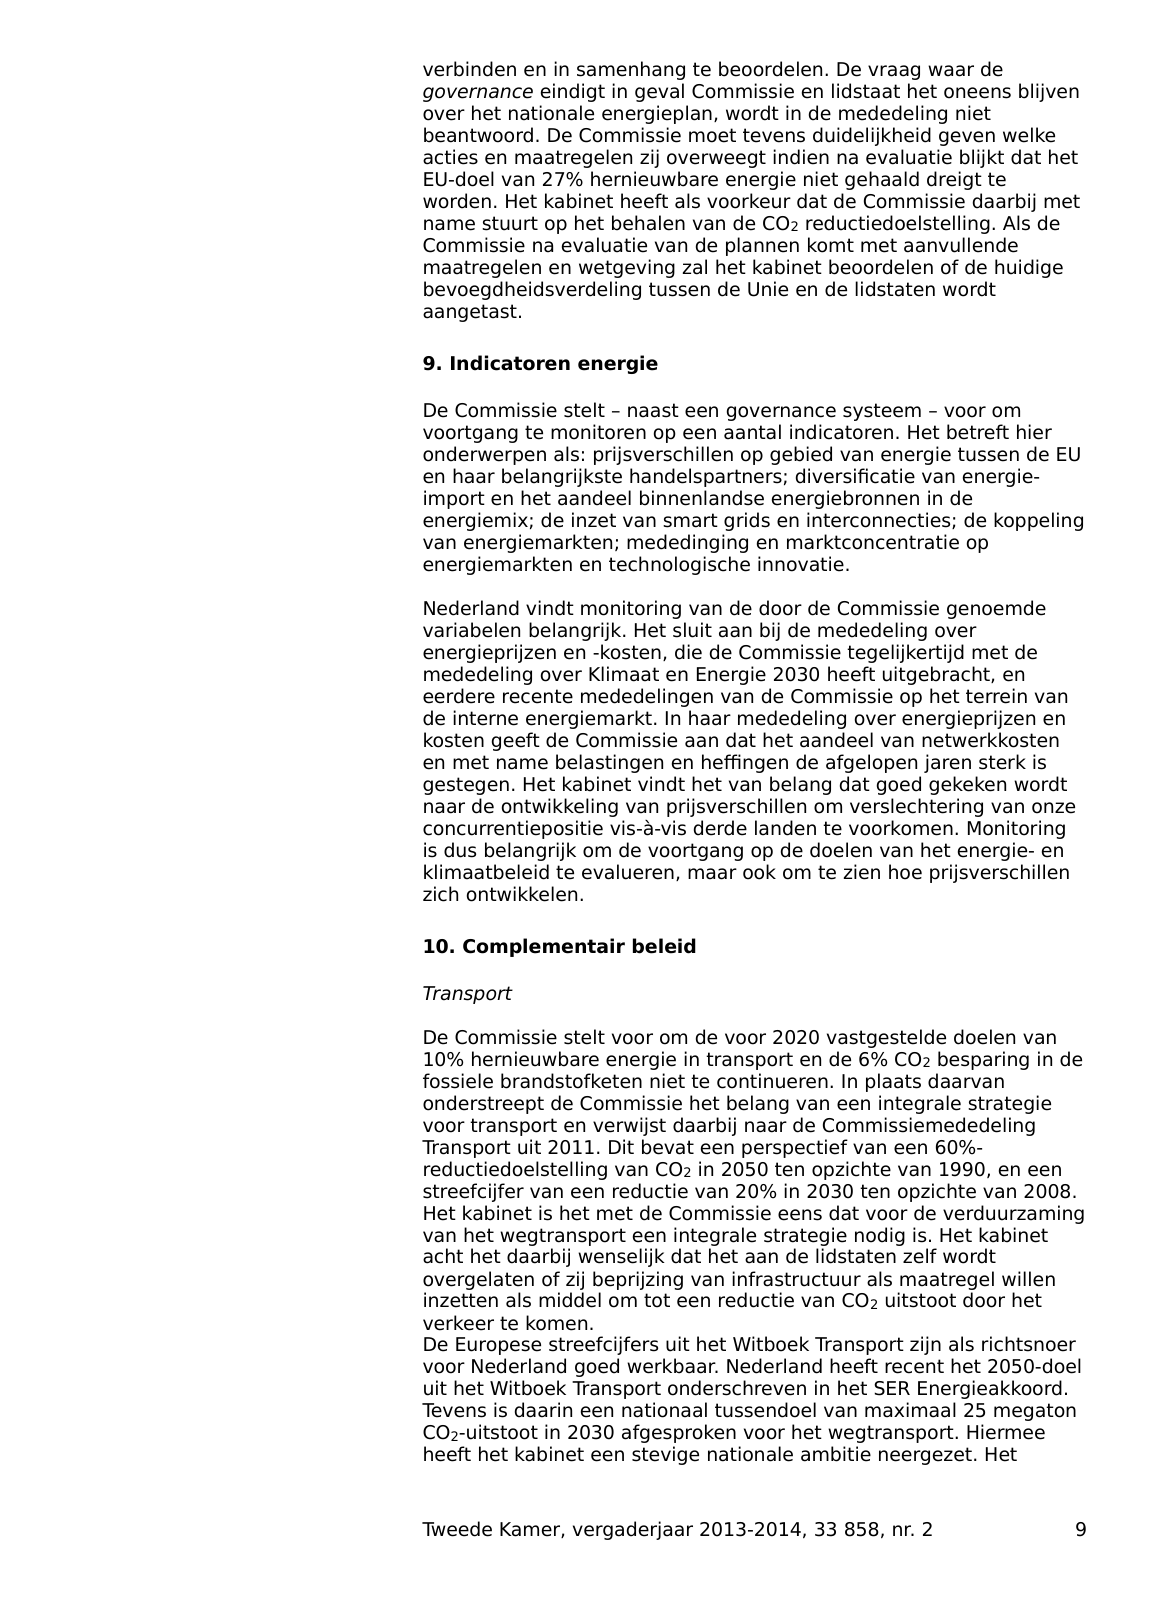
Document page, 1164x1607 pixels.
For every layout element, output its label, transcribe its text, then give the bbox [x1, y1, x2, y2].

subtitle Transport [422, 982, 1087, 1004]
text De Commissie stelt voor om de voor 2020 vastgestelde doelen van 10% hernieuwbare energie in transport en de 6% CO2 besparing in de fossiele brandstofketen niet te continueren. In plaats daarvan onderstreept de Commissie het belang van een integrale strategie voor transport en verwijst daarbij naar de Commissiemededeling Transport uit 2011. Dit bevat een perspectief van een 60%-reductiedoelstelling van CO2 in 2050 ten opzichte van 1990, en een streefcijfer van een reductie van 20% in 2030 ten opzichte van 2008. Het kabinet is het met de Commissie eens dat voor de verduurzaming van het wegtransport een integrale strategie nodig is. Het kabinet acht het daarbij wenselijk dat het aan de lidstaten zelf wordt overgelaten of zij beprijzing van infrastructuur als maatregel willen inzetten als middel om tot een reductie van CO2 uitstoot door het verkeer te komen. [422, 1027, 1087, 1334]
subtitle 9. Indicatoren energie [422, 353, 1087, 375]
text De Commissie stelt – naast een governance systeem – voor om voortgang te monitoren op een aantal indicatoren. Het betreft hier onderwerpen als: prijsverschillen op gebied van energie tussen de EU en haar belangrijkste handelspartners; diversificatie van energie-import en het aandeel binnenlandse energiebronnen in de energiemix; de inzet van smart grids en interconnecties; de koppeling van energiemarkten; mededinging en marktconcentratie op energiemarkten en technologische innovatie. [422, 400, 1087, 576]
subtitle 10. Complementair beleid [422, 936, 1087, 957]
text verbinden en in samenhang te beoordelen. De vraag waar de governance eindigt in geval Commissie en lidstaat het oneens blijven over het nationale energieplan, wordt in de mededeling niet beantwoord. De Commissie moet tevens duidelijkheid geven welke acties en maatregelen zij overweegt indien na evaluatie blijkt dat het EU-doel van 27% hernieuwbare energie niet gehaald dreigt te worden. Het kabinet heeft als voorkeur dat de Commissie daarbij met name stuurt op het behalen van de CO2 reductiedoelstelling. Als de Commissie na evaluatie van de plannen komt met aanvullende maatregelen en wetgeving zal het kabinet beoordelen of de huidige bevoegdheidsverdeling tussen de Unie en de lidstaten wordt aangetast. [422, 59, 1087, 323]
text Nederland vindt monitoring van de door de Commissie genoemde variabelen belangrijk. Het sluit aan bij de mededeling over energieprijzen en -kosten, die de Commissie tegelijkertijd met de mededeling over Klimaat en Energie 2030 heeft uitgebracht, en eerdere recente mededelingen van de Commissie op het terrein van de interne energiemarkt. In haar mededeling over energieprijzen en kosten geeft de Commissie aan dat het aandeel van netwerkkosten en met name belastingen en heffingen de afgelopen jaren sterk is gestegen. Het kabinet vindt het van belang dat goed gekeken wordt naar de ontwikkeling van prijsverschillen om verslechtering van onze concurrentiepositie vis-à-vis derde landen te voorkomen. Monitoring is dus belangrijk om de voortgang op de doelen van het energie- en klimaatbeleid te evalueren, maar ook om te zien hoe prijsverschillen zich ontwikkelen. [422, 598, 1087, 906]
text De Europese streefcijfers uit het Witboek Transport zijn als richtsnoer voor Nederland goed werkbaar. Nederland heeft recent het 2050-doel uit het Witboek Transport onderschreven in het SER Energieakkoord. Tevens is daarin een nationaal tussendoel van maximaal 25 megaton CO2-uitstoot in 2030 afgesproken voor het wegtransport. Hiermee heeft het kabinet een stevige nationale ambitie neergezet. Het [422, 1334, 1087, 1466]
